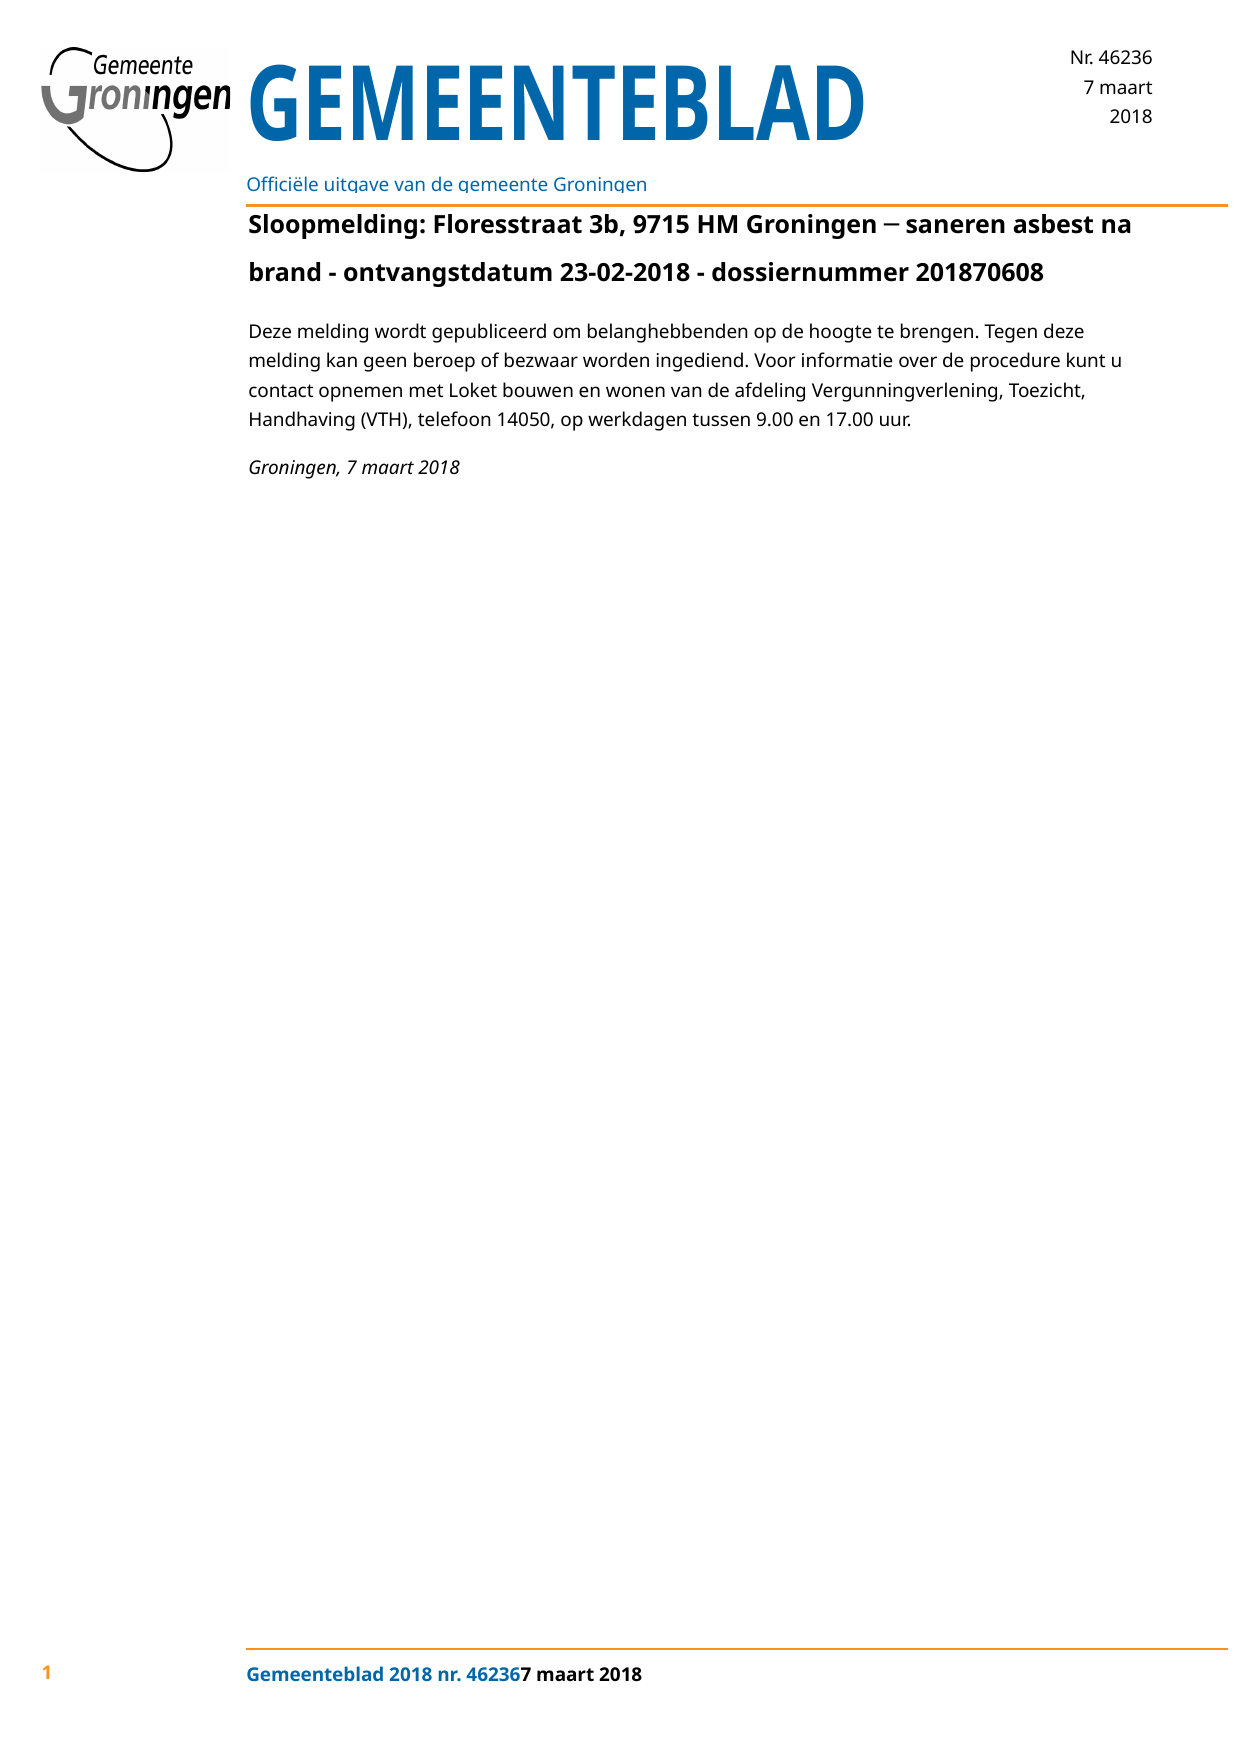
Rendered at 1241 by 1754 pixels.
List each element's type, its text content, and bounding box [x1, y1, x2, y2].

picture [41, 47, 231, 172]
text Sloopmelding: Floresstraat 3b, 9715 HM Groningen ─ saneren asbest na brand - ontvangstdatum 23-02-2018 - dossiernummer 201870608 [248, 207, 1152, 288]
text Groningen, 7 maart 2018 [248, 454, 1152, 480]
text Deze melding wordt gepubliceerd om belanghebbenden op de hoogte te brengen. Tegen deze melding kan geen beroep of bezwaar worden ingediend. Voor informatie over de procedure kunt u contact opnemen met Loket bouwen en wonen van de afdeling Vergunningverlening, Toezicht, Handhaving (VTH), telefoon 14050, op werkdagen tussen 9.00 en 17.00 uur. [248, 318, 1152, 432]
